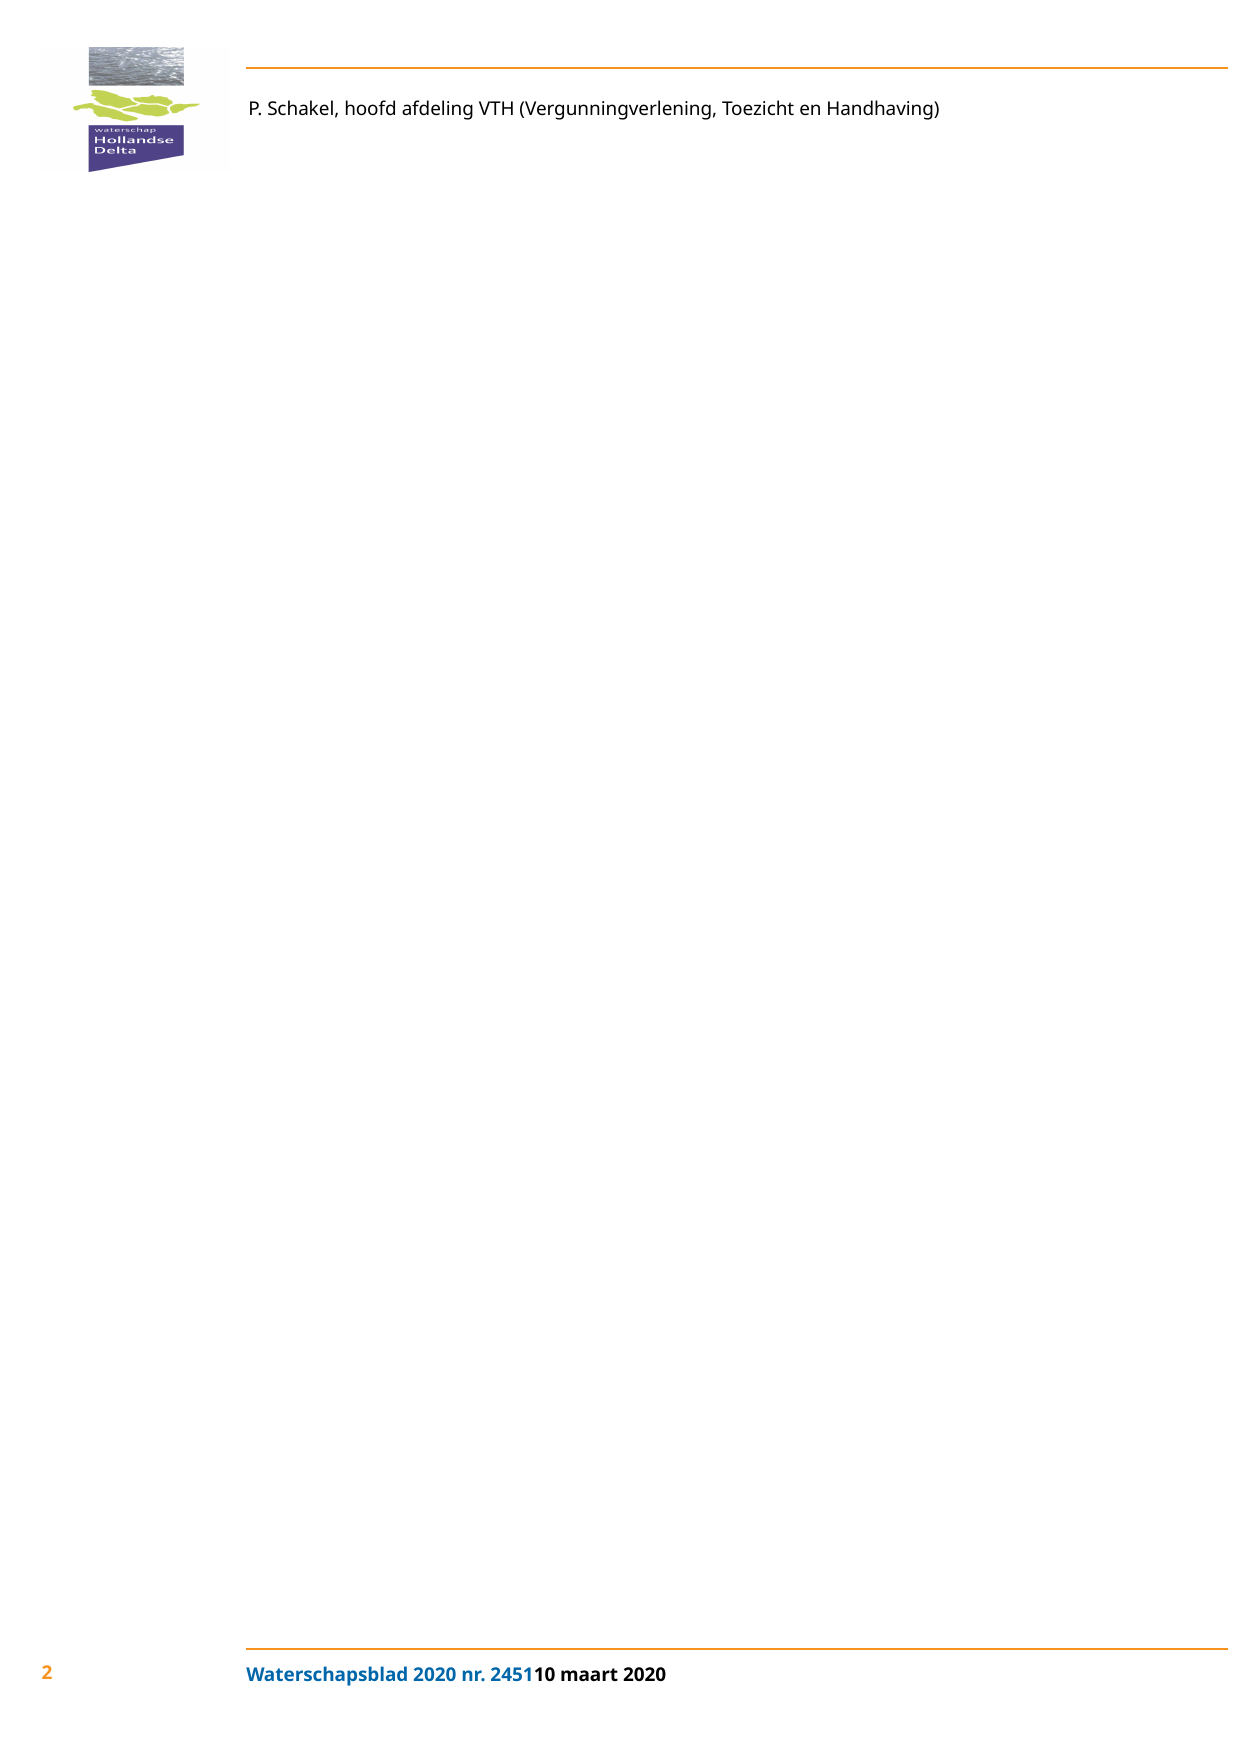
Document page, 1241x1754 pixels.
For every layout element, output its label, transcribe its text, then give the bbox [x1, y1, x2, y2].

picture [41, 47, 231, 172]
text P. Schakel, hoofd afdeling VTH (Vergunningverlening, Toezicht en Handhaving) [248, 95, 1152, 121]
